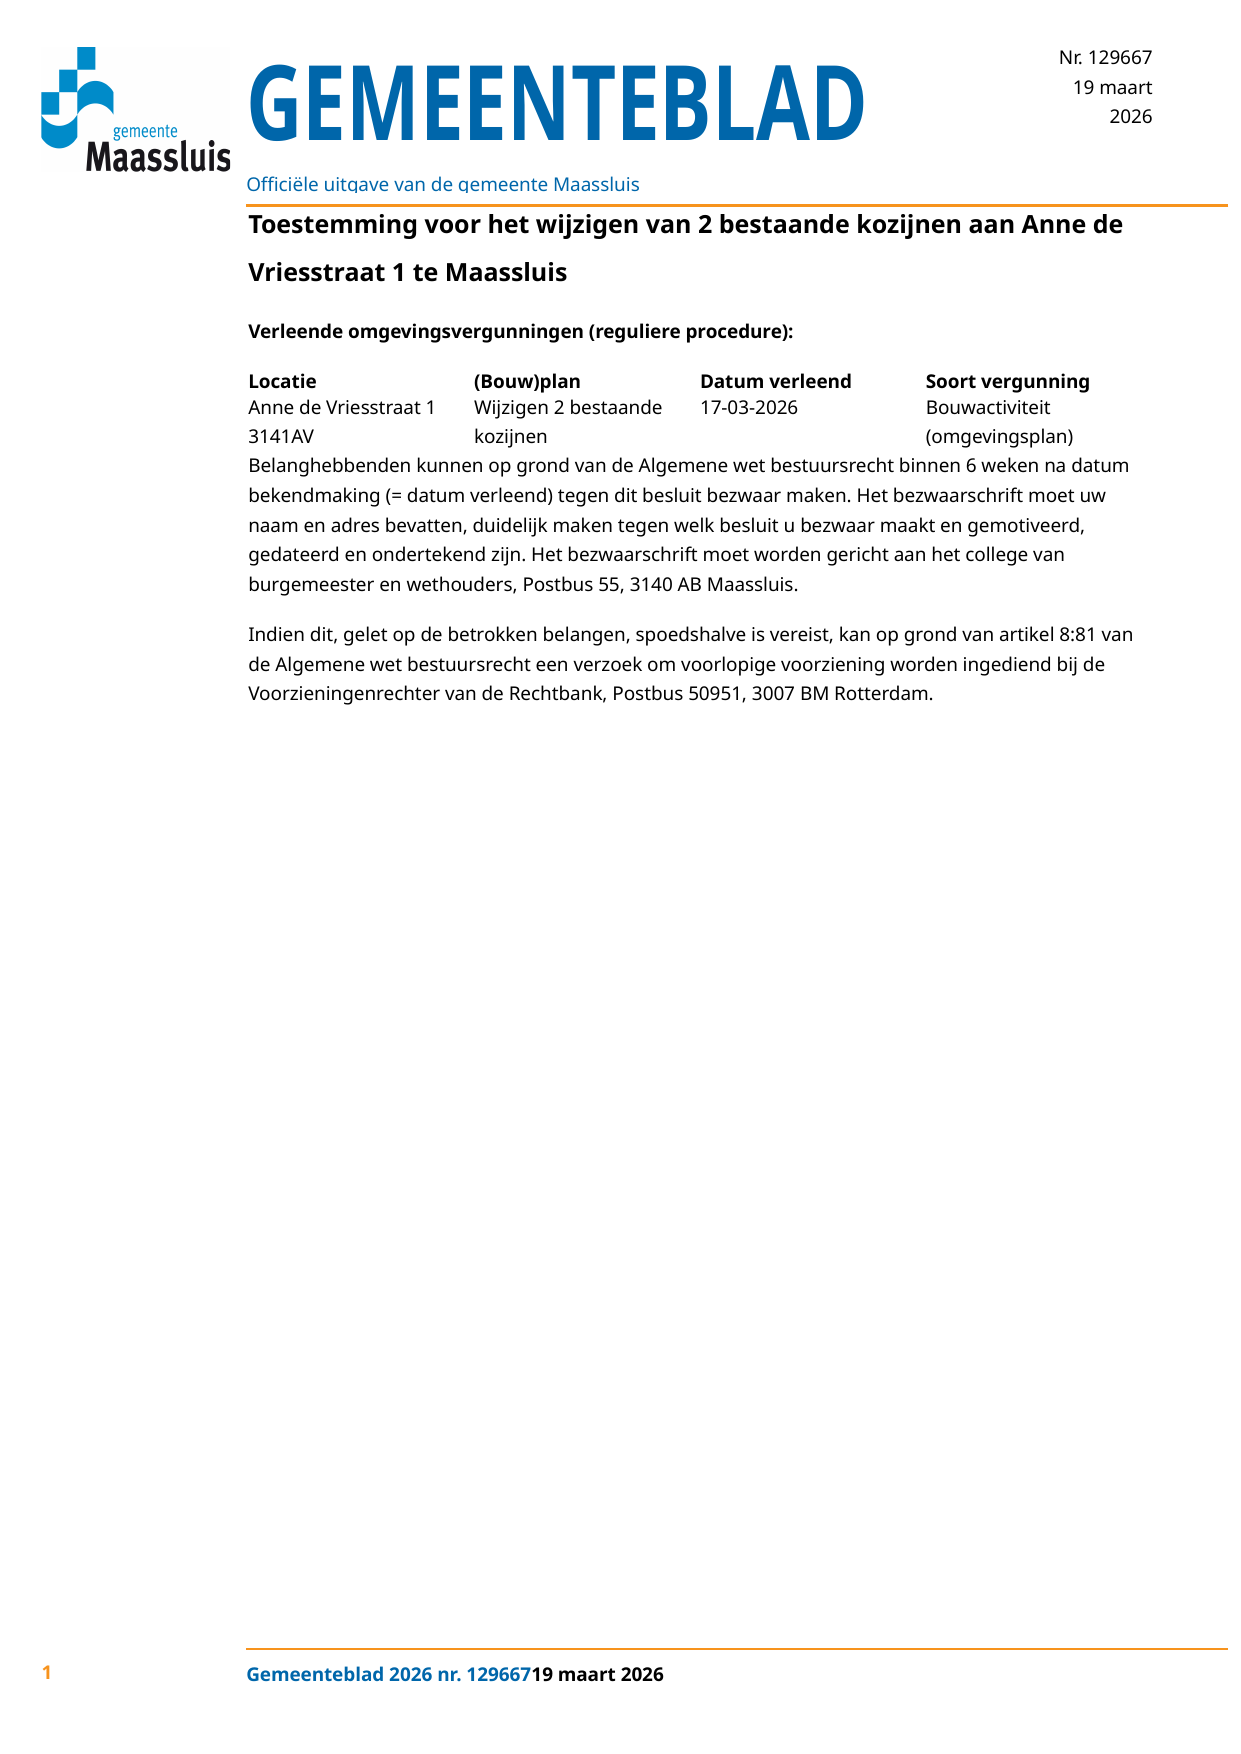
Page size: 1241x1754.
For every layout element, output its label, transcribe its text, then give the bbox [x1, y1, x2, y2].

picture [41, 47, 231, 172]
text Toestemming voor het wijzigen van 2 bestaande kozijnen aan Anne de Vriesstraat 1 te Maassluis [248, 207, 1152, 288]
table_header Datum verleend [700, 369, 926, 394]
table_header Locatie [248, 369, 474, 394]
table_header Soort vergunning [926, 369, 1152, 394]
text Verleende omgevingsvergunningen (reguliere procedure): [248, 318, 1152, 344]
table_header (Bouw)plan [474, 369, 700, 394]
text Belanghebbenden kunnen op grond van de Algemene wet bestuursrecht binnen 6 weken na datum bekendmaking (= datum verleend) tegen dit besluit bezwaar maken. Het bezwaarschrift moet uw naam en adres bevatten, duidelijk maken tegen welk besluit u bezwaar maakt en gemotiveerd, gedateerd en ondertekend zijn. Het bezwaarschrift moet worden gericht aan het college van burgemeester en wethouders, Postbus 55, 3140 AB Maassluis. [248, 453, 1152, 597]
text Indien dit, gelet op de betrokken belangen, spoedshalve is vereist, kan op grond van artikel 8:81 van de Algemene wet bestuursrecht een verzoek om voorlopige voorziening worden ingediend bij de Voorzieningenrechter van de Rechtbank, Postbus 50951, 3007 BM Rotterdam. [248, 621, 1152, 706]
table_cell Bouwactiviteit (omgevingsplan) [926, 394, 1152, 449]
picture [41, 47, 77, 92]
table_cell 17-03-2026 [700, 394, 926, 449]
table_cell Wijzigen 2 bestaande kozijnen [474, 394, 700, 449]
table_cell Anne de Vriesstraat 1 3141AV [248, 394, 474, 449]
